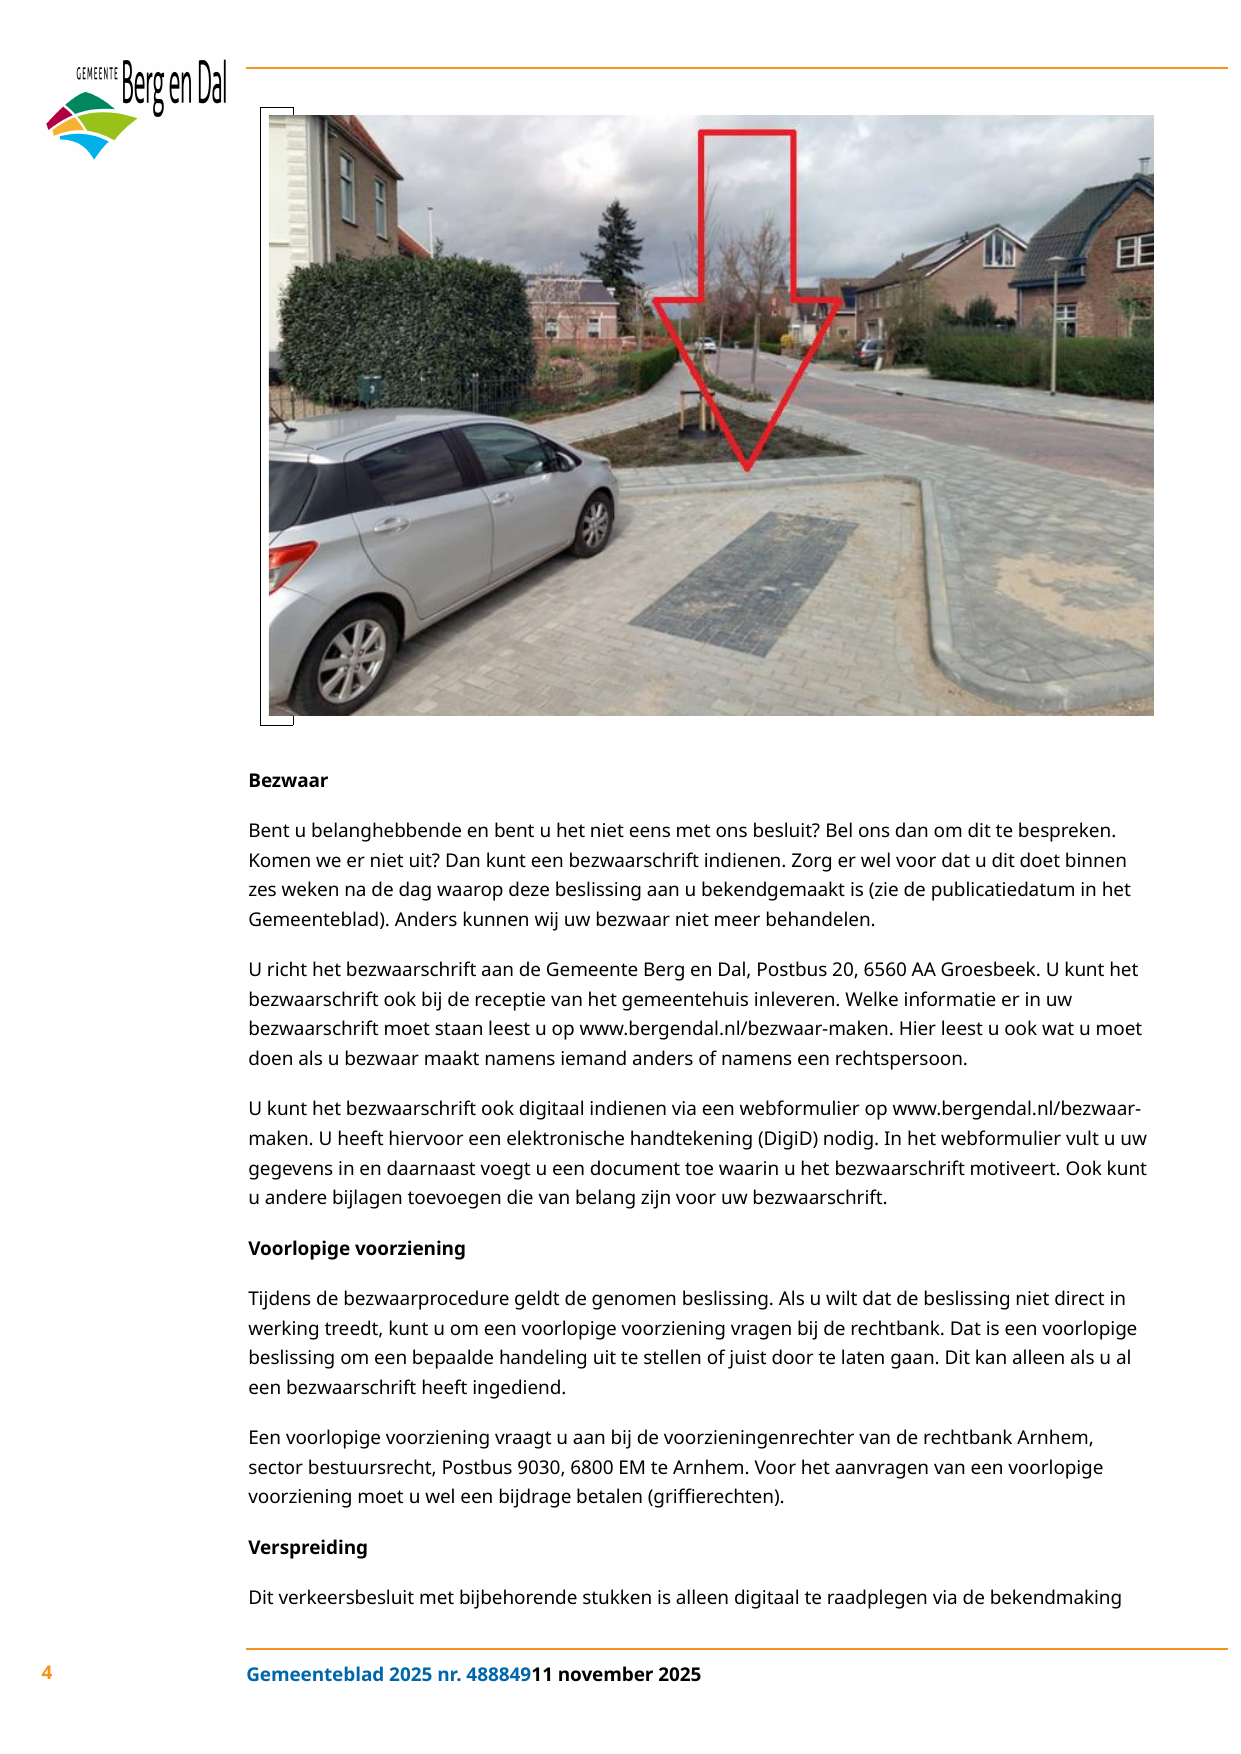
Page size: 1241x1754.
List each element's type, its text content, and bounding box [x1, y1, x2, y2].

text Tijdens de bezwaarprocedure geldt de genomen beslissing. Als u wilt dat de beslissing niet direct in werking treedt, kunt u om een voorlopige voorziening vragen bij de rechtbank. Dat is een voorlopige beslissing om een bepaalde handeling uit te stellen of juist door te laten gaan. Dit kan alleen als u al een bezwaarschrift heeft ingediend. [248, 1285, 1152, 1399]
text Voorlopige voorziening [248, 1235, 1152, 1260]
text Verspreiding [248, 1534, 1152, 1559]
picture [41, 47, 231, 172]
text Een voorlopige voorziening vraagt u aan bij de voorzieningenrechter van de rechtbank Arnhem, sector bestuursrecht, Postbus 9030, 6800 EM te Arnhem. Voor het aanvragen van een voorlopige voorziening moet u wel een bijdrage betalen (griffierechten). [248, 1424, 1152, 1509]
picture [268, 115, 1154, 716]
text Bezwaar [248, 767, 1152, 792]
text Bent u belanghebbende en bent u het niet eens met ons besluit? Bel ons dan om dit te bespreken. Komen we er niet uit? Dan kunt een bezwaarschrift indienen. Zorg er wel voor dat u dit doet binnen zes weken na de dag waarop deze beslissing aan u bekendgemaakt is (zie de publicatiedatum in het Gemeenteblad). Anders kunnen wij uw bezwaar niet meer behandelen. [248, 817, 1152, 932]
text U richt het bezwaarschrift aan de Gemeente Berg en Dal, Postbus 20, 6560 AA Groesbeek. U kunt het bezwaarschrift ook bij de receptie van het gemeentehuis inleveren. Welke informatie er in uw bezwaarschrift moet staan leest u op www.bergendal.nl/bezwaar-maken. Hier leest u ook wat u moet doen als u bezwaar maakt namens iemand anders of namens een rechtspersoon. [248, 956, 1152, 1071]
text Dit verkeersbesluit met bijbehorende stukken is alleen digitaal te raadplegen via de bekendmaking [248, 1584, 1152, 1610]
text U kunt het bezwaarschrift ook digitaal indienen via een webformulier op www.bergendal.nl/bezwaar-maken. U heeft hiervoor een elektronische handtekening (DigiD) nodig. In het webformulier vult u uw gegevens in en daarnaast voegt u een document toe waarin u het bezwaarschrift motiveert. Ook kunt u andere bijlagen toevoegen die van belang zijn voor uw bezwaarschrift. [248, 1096, 1152, 1210]
